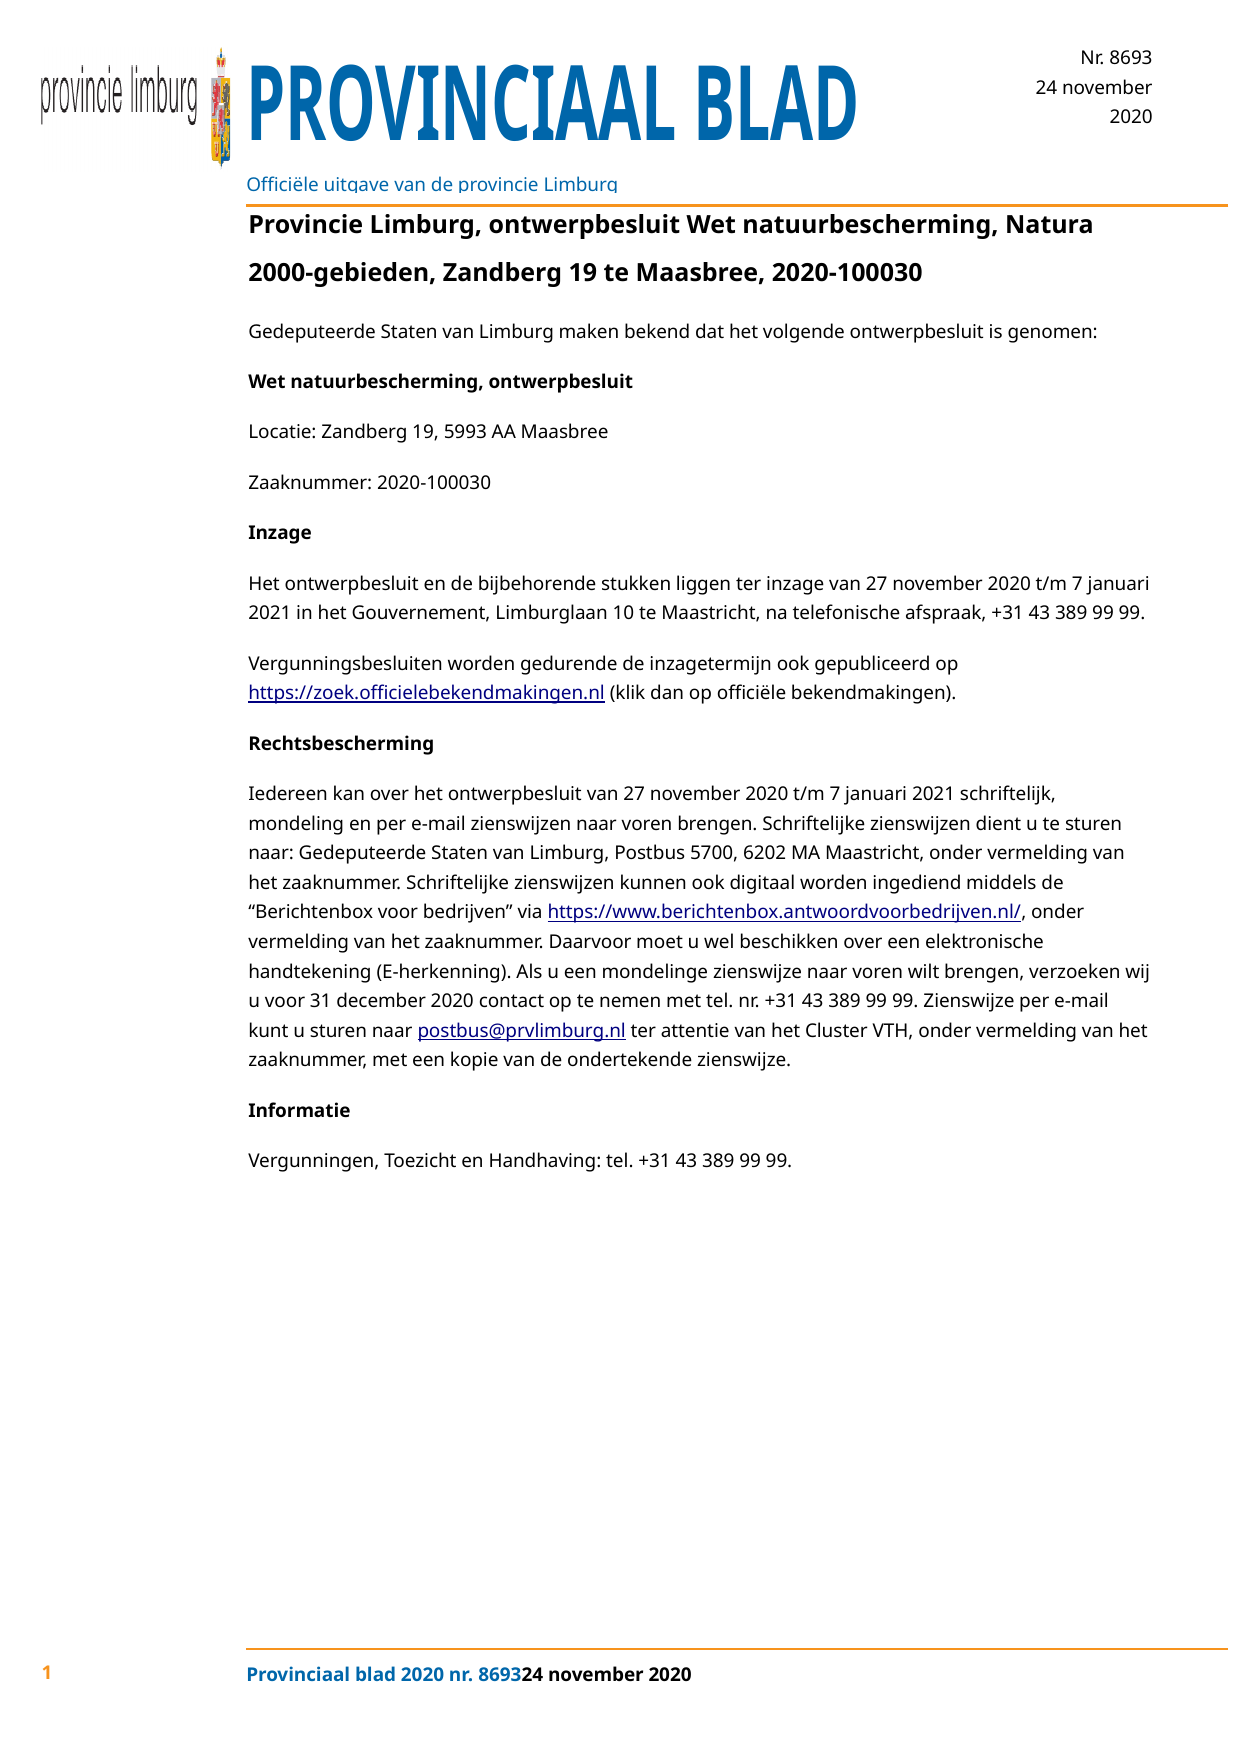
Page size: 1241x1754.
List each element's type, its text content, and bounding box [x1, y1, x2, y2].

text Vergunningen, Toezicht en Handhaving: tel. +31 43 389 99 99. [248, 1147, 1152, 1173]
text Gedeputeerde Staten van Limburg maken bekend dat het volgende ontwerpbesluit is genomen: [248, 318, 1152, 344]
text Iedereen kan over het ontwerpbesluit van 27 november 2020 t/m 7 januari 2021 schriftelijk, mondeling en per e-mail zienswijzen naar voren brengen. Schriftelijke zienswijzen dient u te sturen naar: Gedeputeerde Staten van Limburg, Postbus 5700, 6202 MA Maastricht, onder vermelding van het zaaknummer. Schriftelijke zienswijzen kunnen ook digitaal worden ingediend middels de “Berichtenbox voor bedrijven” via https://www.berichtenbox.antwoordvoorbedrijven.nl/, onder vermelding van het zaaknummer. Daarvoor moet u wel beschikken over een elektronische handtekening (E-herkenning). Als u een mondelinge zienswijze naar voren wilt brengen, verzoeken wij u voor 31 december 2020 contact op te nemen met tel. nr. +31 43 389 99 99. Zienswijze per e-mail kunt u sturen naar postbus@prvlimburg.nl ter attentie van het Cluster VTH, onder vermelding van het zaaknummer, met een kopie van de ondertekende zienswijze. [248, 780, 1152, 1072]
text Rechtsbescherming [248, 730, 1152, 756]
text Vergunningsbesluiten worden gedurende de inzagetermijn ook gepubliceerd op https://zoek.officielebekendmakingen.nl (klik dan op officiële bekendmakingen). [248, 650, 1152, 705]
text Informatie [248, 1097, 1152, 1123]
text Locatie: Zandberg 19, 5993 AA Maasbree [248, 419, 1152, 444]
text Wet natuurbescherming, ontwerpbesluit [248, 368, 1152, 394]
text Provincie Limburg, ontwerpbesluit Wet natuurbescherming, Natura 2000-gebieden, Zandberg 19 te Maasbree, 2020-100030 [248, 207, 1152, 288]
text Zaaknummer: 2020-100030 [248, 469, 1152, 495]
text Het ontwerpbesluit en de bijbehorende stukken liggen ter inzage van 27 november 2020 t/m 7 januari 2021 in het Gouvernement, Limburglaan 10 te Maastricht, na telefonische afspraak, +31 43 389 99 99. [248, 570, 1152, 625]
picture [41, 47, 231, 172]
text Inzage [248, 519, 1152, 545]
